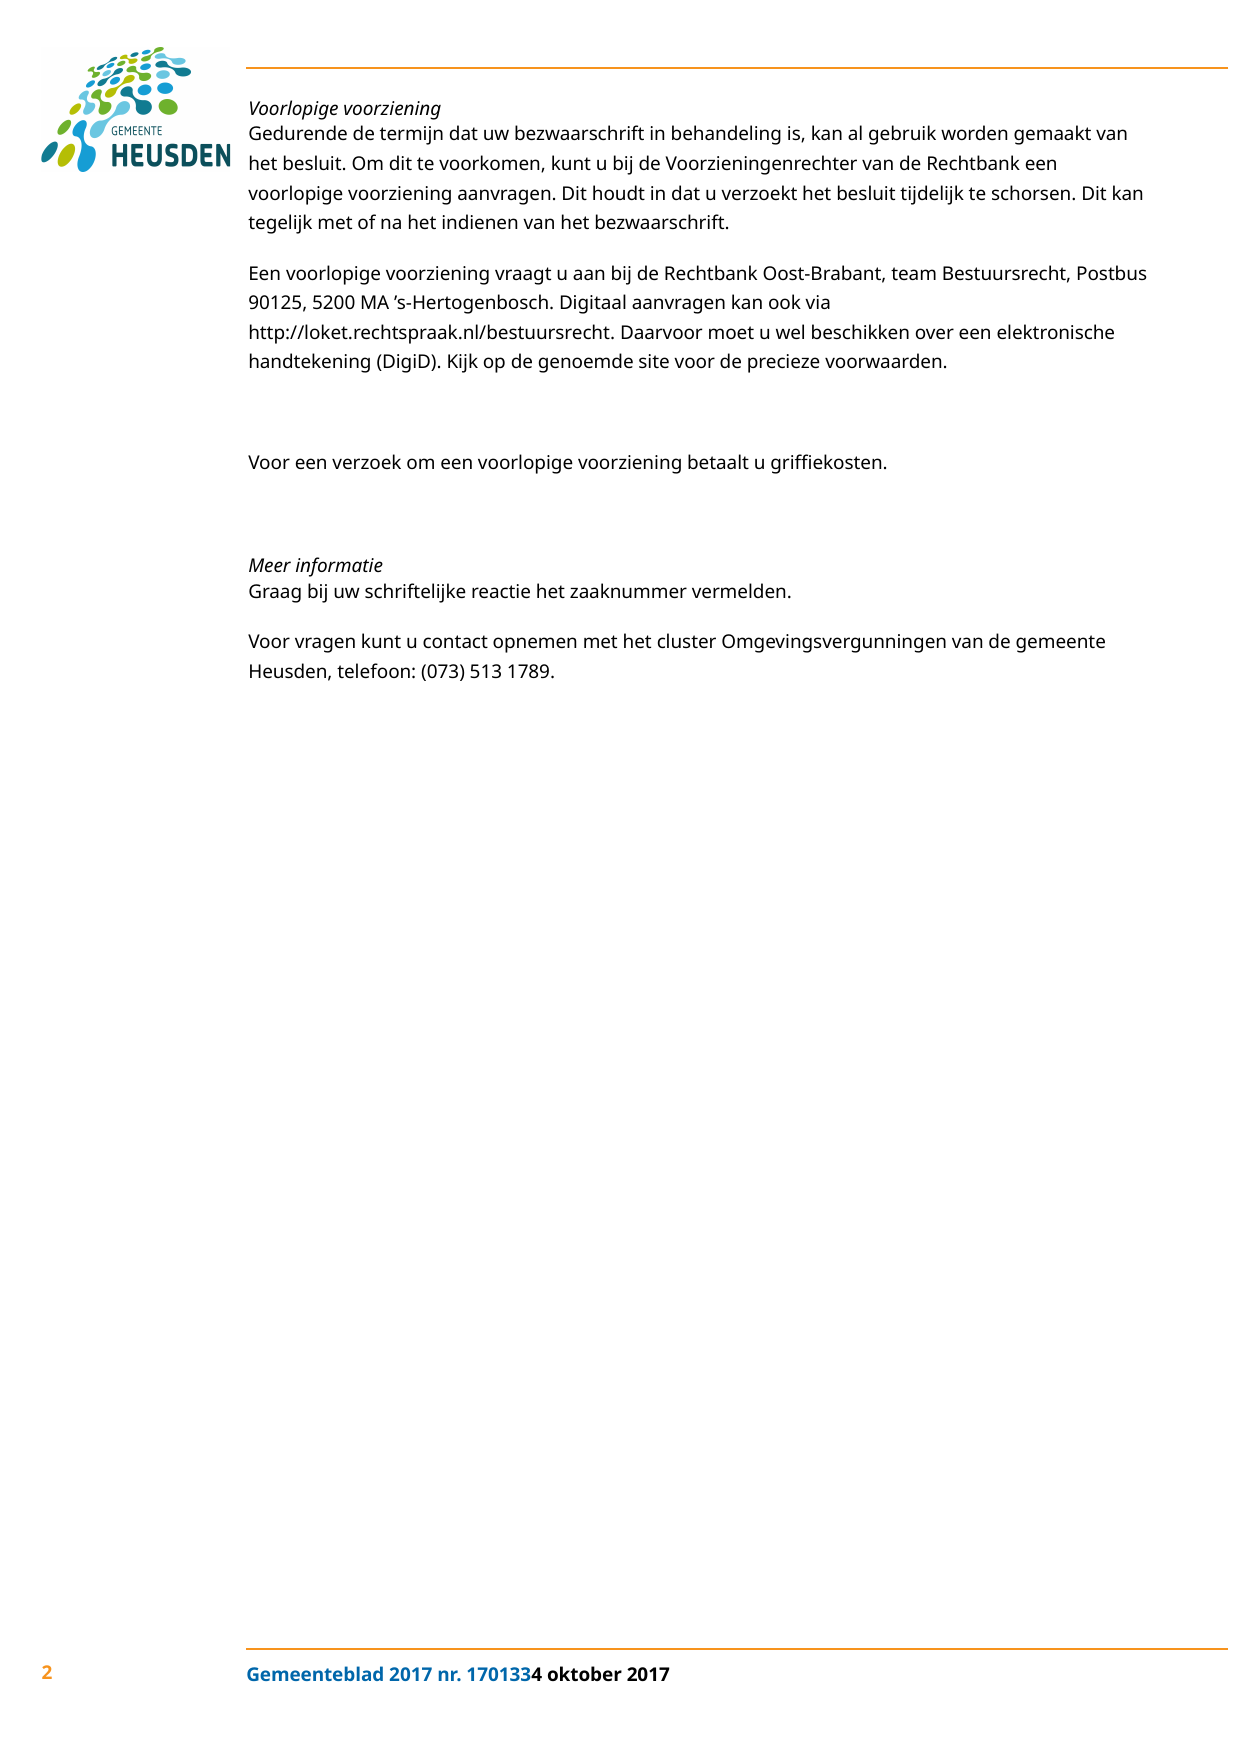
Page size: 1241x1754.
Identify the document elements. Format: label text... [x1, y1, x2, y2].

text Voor vragen kunt u contact opnemen met het cluster Omgevingsvergunningen van de gemeente Heusden, telefoon: (073) 513 1789. [248, 629, 1152, 684]
text Voor een verzoek om een voorlopige voorziening betaalt u griffiekosten. [248, 449, 1152, 475]
text Voorlopige voorziening [248, 95, 1152, 121]
text Meer informatie [248, 552, 1152, 578]
picture [41, 47, 231, 172]
text Graag bij uw schriftelijke reactie het zaaknummer vermelden. [248, 578, 1152, 604]
text Een voorlopige voorziening vraagt u aan bij de Rechtbank Oost-Brabant, team Bestuursrecht, Postbus 90125, 5200 MA ’s-Hertogenbosch. Digitaal aanvragen kan ook via http://loket.rechtspraak.nl/bestuursrecht. Daarvoor moet u wel beschikken over een elektronische handtekening (DigiD). Kijk op de genoemde site voor de precieze voorwaarden. [248, 260, 1152, 374]
text Gedurende de termijn dat uw bezwaarschrift in behandeling is, kan al gebruik worden gemaakt van het besluit. Om dit te voorkomen, kunt u bij de Voorzieningenrechter van de Rechtbank een voorlopige voorziening aanvragen. Dit houdt in dat u verzoekt het besluit tijdelijk te schorsen. Dit kan tegelijk met of na het indienen van het bezwaarschrift. [248, 121, 1152, 235]
